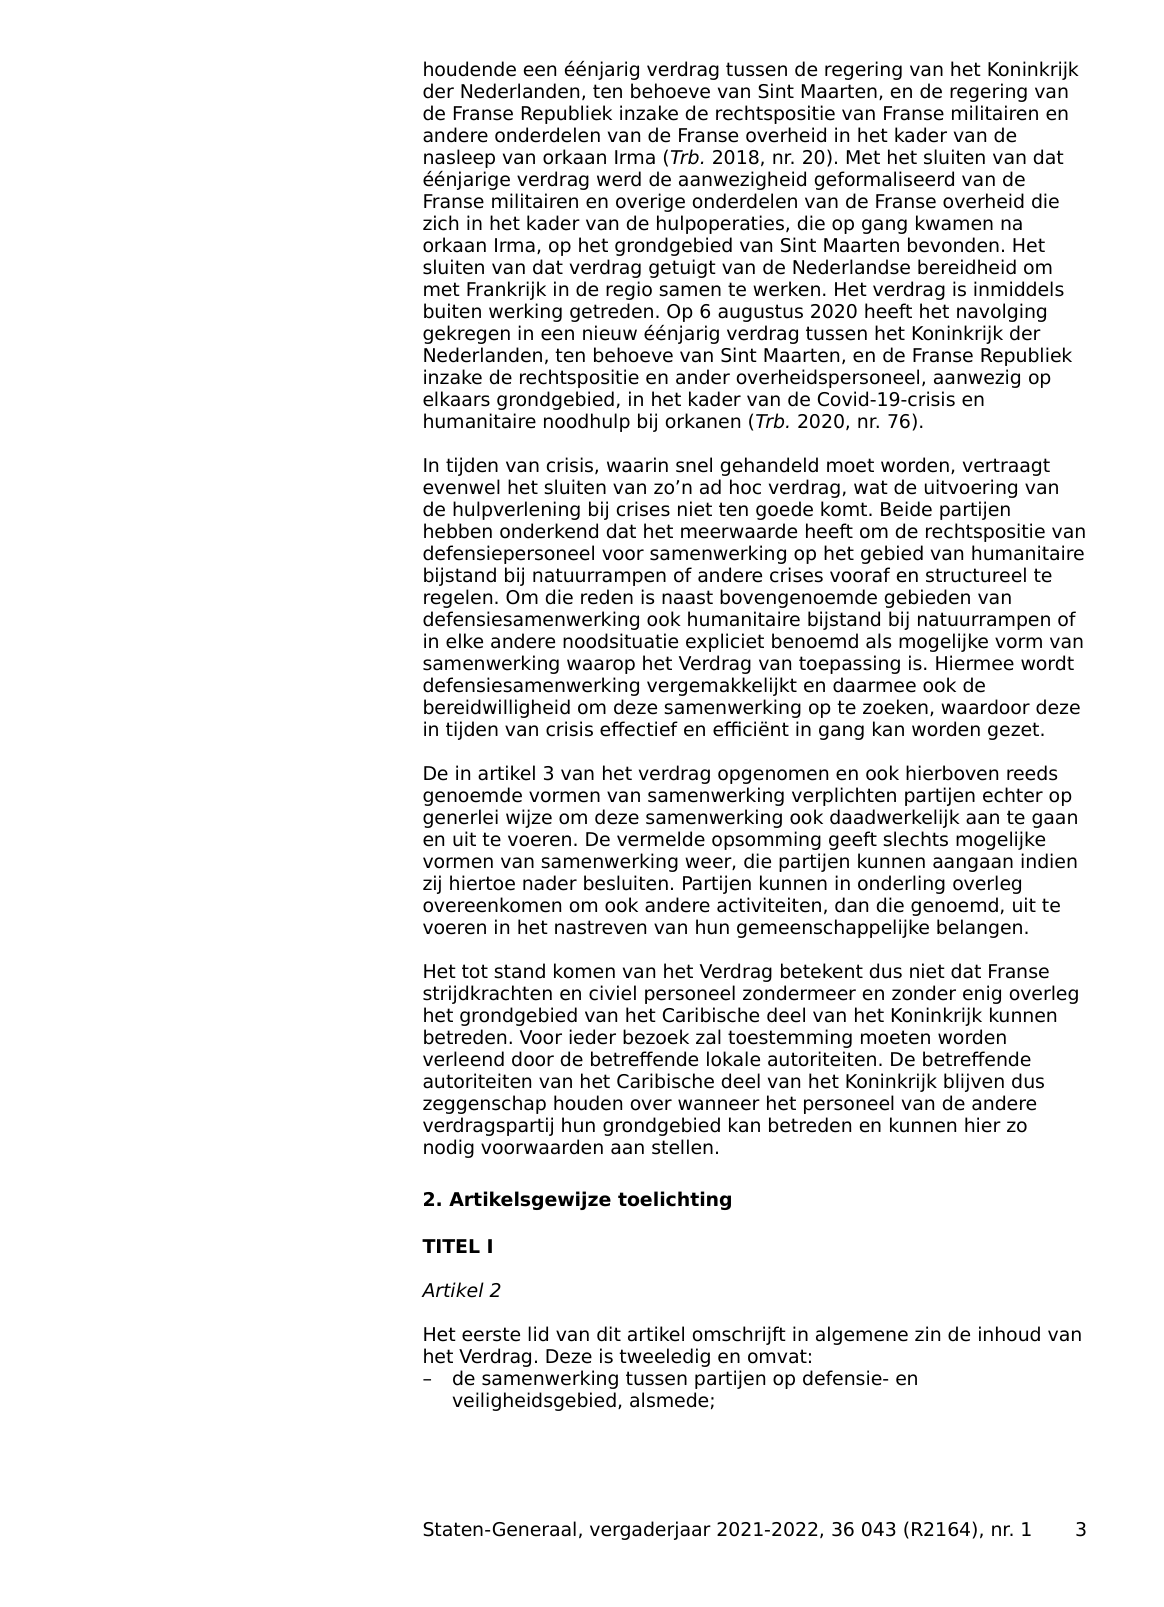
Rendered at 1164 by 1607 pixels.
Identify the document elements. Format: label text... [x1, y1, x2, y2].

text Het eerste lid van dit artikel omschrijft in algemene zin de inhoud van het Verdrag. Deze is tweeledig en omvat: [422, 1324, 1087, 1368]
subtitle TITEL I [422, 1236, 1087, 1258]
text In tijden van crisis, waarin snel gehandeld moet worden, vertraagt evenwel het sluiten van zo’n ad hoc verdrag, wat de uitvoering van de hulpverlening bij crises niet ten goede komt. Beide partijen hebben onderkend dat het meerwaarde heeft om de rechtspositie van defensiepersoneel voor samenwerking op het gebied van humanitaire bijstand bij natuurrampen of andere crises vooraf en structureel te regelen. Om die reden is naast bovengenoemde gebieden van defensiesamenwerking ook humanitaire bijstand bij natuurrampen of in elke andere noodsituatie expliciet benoemd als mogelijke vorm van samenwerking waarop het Verdrag van toepassing is. Hiermee wordt defensiesamenwerking vergemakkelijkt en daarmee ook de bereidwilligheid om deze samenwerking op te zoeken, waardoor deze in tijden van crisis effectief en efficiënt in gang kan worden gezet. [422, 455, 1087, 741]
text De in artikel 3 van het verdrag opgenomen en ook hierboven reeds genoemde vormen van samenwerking verplichten partijen echter op generlei wijze om deze samenwerking ook daadwerkelijk aan te gaan en uit te voeren. De vermelde opsomming geeft slechts mogelijke vormen van samenwerking weer, die partijen kunnen aangaan indien zij hiertoe nader besluiten. Partijen kunnen in onderling overleg overeenkomen om ook andere activiteiten, dan die genoemd, uit te voeren in het nastreven van hun gemeenschappelijke belangen. [422, 763, 1087, 939]
subtitle Artikel 2 [422, 1280, 1087, 1302]
text Het tot stand komen van het Verdrag betekent dus niet dat Franse strijdkrachten en civiel personeel zondermeer en zonder enig overleg het grondgebied van het Caribische deel van het Koninkrijk kunnen betreden. Voor ieder bezoek zal toestemming moeten worden verleend door de betreffende lokale autoriteiten. De betreffende autoriteiten van het Caribische deel van het Koninkrijk blijven dus zeggenschap houden over wanneer het personeel van de andere verdragspartij hun grondgebied kan betreden en kunnen hier zo nodig voorwaarden aan stellen. [422, 961, 1087, 1159]
subtitle 2. Artikelsgewijze toelichting [422, 1189, 1087, 1211]
text houdende een éénjarig verdrag tussen de regering van het Koninkrijk der Nederlanden, ten behoeve van Sint Maarten, en de regering van de Franse Republiek inzake de rechtspositie van Franse militairen en andere onderdelen van de Franse overheid in het kader van de nasleep van orkaan Irma (Trb. 2018, nr. 20). Met het sluiten van dat éénjarige verdrag werd de aanwezigheid geformaliseerd van de Franse militairen en overige onderdelen van de Franse overheid die zich in het kader van de hulpoperaties, die op gang kwamen na orkaan Irma, op het grondgebied van Sint Maarten bevonden. Het sluiten van dat verdrag getuigt van de Nederlandse bereidheid om met Frankrijk in de regio samen te werken. Het verdrag is inmiddels buiten werking getreden. Op 6 augustus 2020 heeft het navolging gekregen in een nieuw éénjarig verdrag tussen het Koninkrijk der Nederlanden, ten behoeve van Sint Maarten, en de Franse Republiek inzake de rechtspositie en ander overheidspersoneel, aanwezig op elkaars grondgebied, in het kader van de Covid-19-crisis en humanitaire noodhulp bij orkanen (Trb. 2020, nr. 76). [422, 59, 1087, 433]
text – de samenwerking tussen partijen op defensie- en veiligheidsgebied, alsmede; [422, 1368, 1087, 1412]
